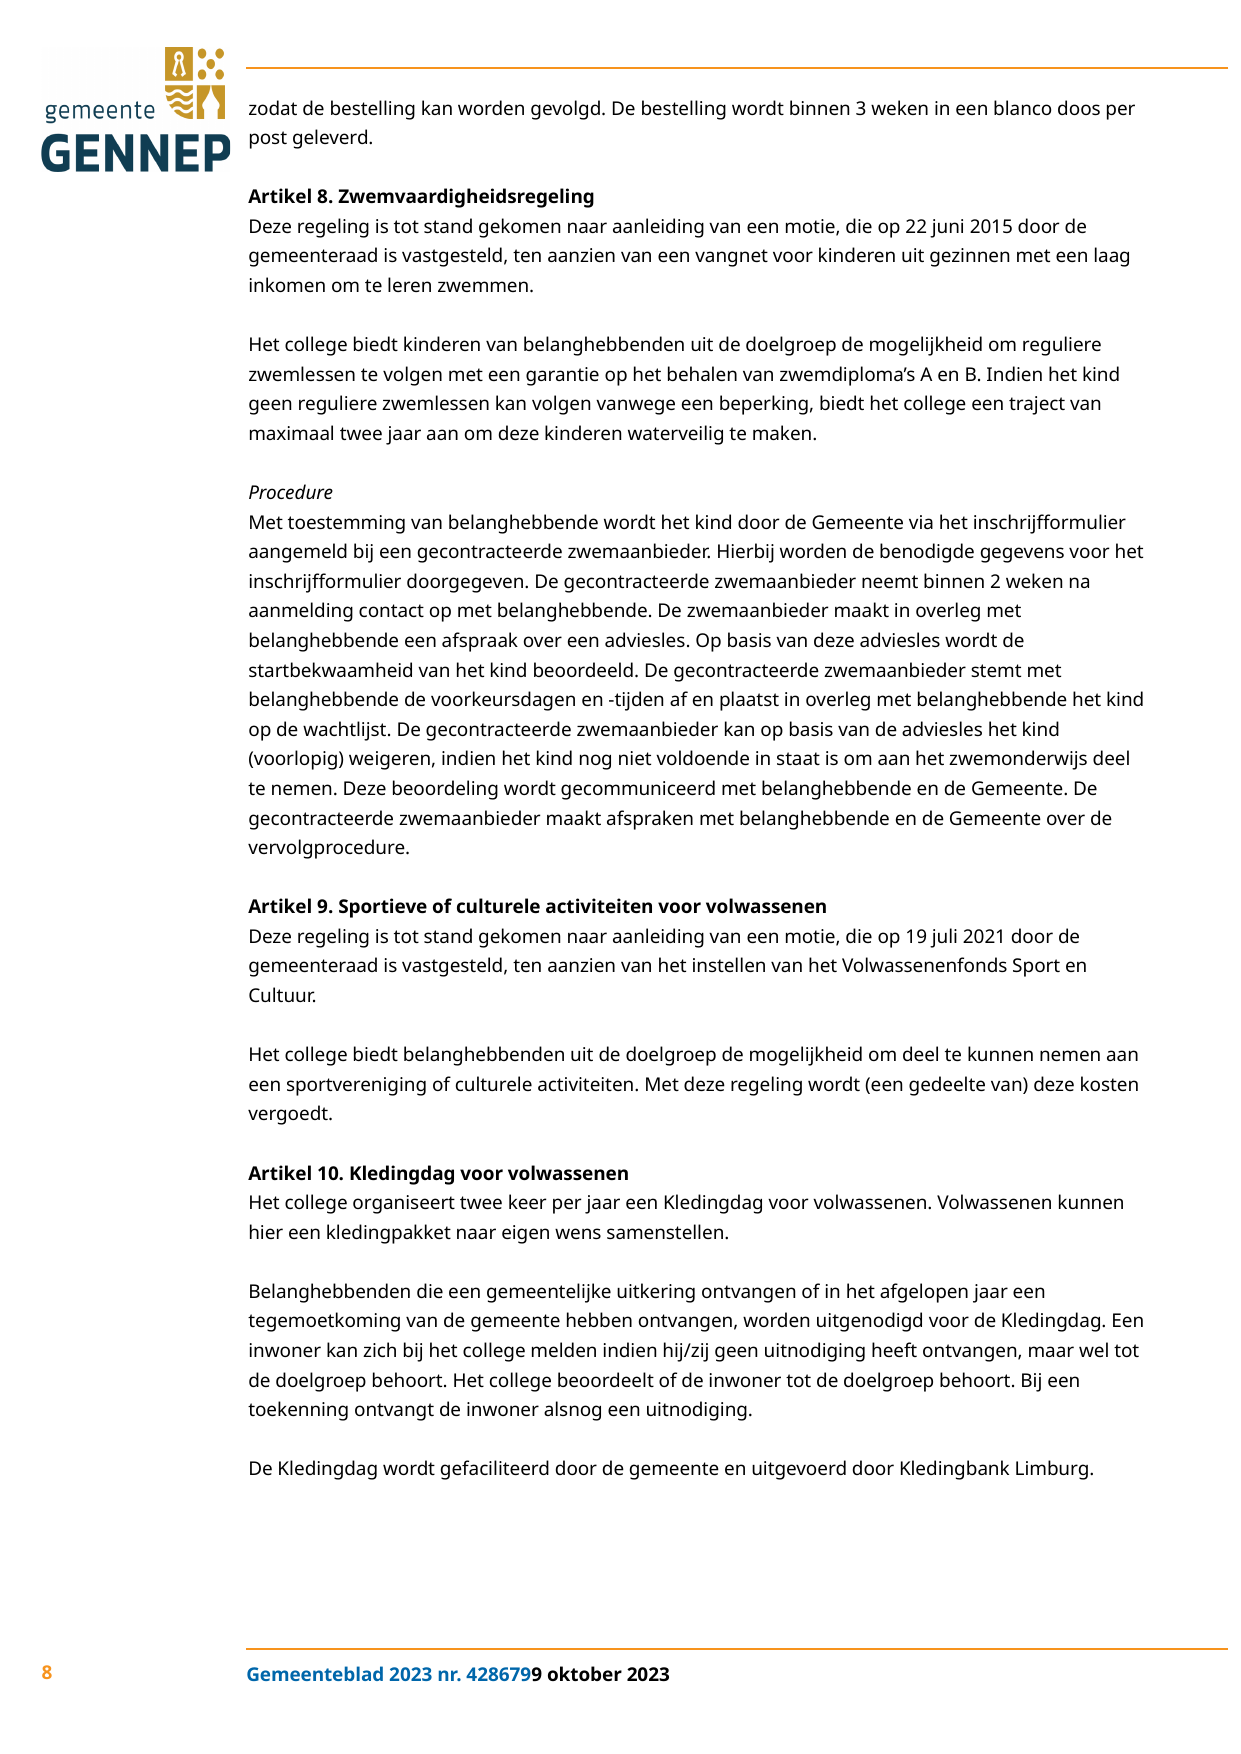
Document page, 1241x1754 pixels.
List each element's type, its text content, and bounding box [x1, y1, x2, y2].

picture [41, 47, 231, 172]
text Het college biedt belanghebbenden uit de doelgroep de mogelijkheid om deel te kunnen nemen aan een sportvereniging of culturele activiteiten. Met deze regeling wordt (een gedeelte van) deze kosten vergoedt. [248, 1041, 1152, 1126]
text zodat de bestelling kan worden gevolgd. De bestelling wordt binnen 3 weken in een blanco doos per post geleverd. [248, 95, 1152, 150]
text Deze regeling is tot stand gekomen naar aanleiding van een motie, die op 22 juni 2015 door de gemeenteraad is vastgesteld, ten aanzien van een vangnet voor kinderen uit gezinnen met een laag inkomen om te leren zwemmen. [248, 213, 1152, 298]
text Deze regeling is tot stand gekomen naar aanleiding van een motie, die op 19 juli 2021 door de gemeenteraad is vastgesteld, ten aanzien van het instellen van het Volwassenenfonds Sport en Cultuur. [248, 923, 1152, 1008]
text Artikel 9. Sportieve of culturele activiteiten voor volwassenen [248, 893, 1152, 919]
text De Kledingdag wordt gefaciliteerd door de gemeente en uitgevoerd door Kledingbank Limburg. [248, 1456, 1152, 1481]
text Procedure [248, 479, 1152, 505]
text Artikel 8. Zwemvaardigheidsregeling [248, 183, 1152, 209]
text Belanghebbenden die een gemeentelijke uitkering ontvangen of in het afgelopen jaar een tegemoetkoming van de gemeente hebben ontvangen, worden uitgenodigd voor de Kledingdag. Een inwoner kan zich bij het college melden indien hij/zij geen uitnodiging heeft ontvangen, maar wel tot de doelgroep behoort. Het college beoordeelt of de inwoner tot de doelgroep behoort. Bij een toekenning ontvangt de inwoner alsnog een uitnodiging. [248, 1278, 1152, 1422]
text Het college organiseert twee keer per jaar een Kledingdag voor volwassenen. Volwassenen kunnen hier een kledingpakket naar eigen wens samenstellen. [248, 1189, 1152, 1245]
text Het college biedt kinderen van belanghebbenden uit de doelgroep de mogelijkheid om reguliere zwemlessen te volgen met een garantie op het behalen van zwemdiploma’s A en B. Indien het kind geen reguliere zwemlessen kan volgen vanwege een beperking, biedt het college een traject van maximaal twee jaar aan om deze kinderen waterveilig te maken. [248, 331, 1152, 446]
text Met toestemming van belanghebbende wordt het kind door de Gemeente via het inschrijfformulier aangemeld bij een gecontracteerde zwemaanbieder. Hierbij worden de benodigde gegevens voor het inschrijfformulier doorgegeven. De gecontracteerde zwemaanbieder neemt binnen 2 weken na aanmelding contact op met belanghebbende. De zwemaanbieder maakt in overleg met belanghebbende een afspraak over een adviesles. Op basis van deze adviesles wordt de startbekwaamheid van het kind beoordeeld. De gecontracteerde zwemaanbieder stemt met belanghebbende de voorkeursdagen en -tijden af en plaatst in overleg met belanghebbende het kind op de wachtlijst. De gecontracteerde zwemaanbieder kan op basis van de adviesles het kind (voorlopig) weigeren, indien het kind nog niet voldoende in staat is om aan het zwemonderwijs deel te nemen. Deze beoordeling wordt gecommuniceerd met belanghebbende en de Gemeente. De gecontracteerde zwemaanbieder maakt afspraken met belanghebbende en de Gemeente over de vervolgprocedure. [248, 509, 1152, 860]
text Artikel 10. Kledingdag voor volwassenen [248, 1160, 1152, 1186]
